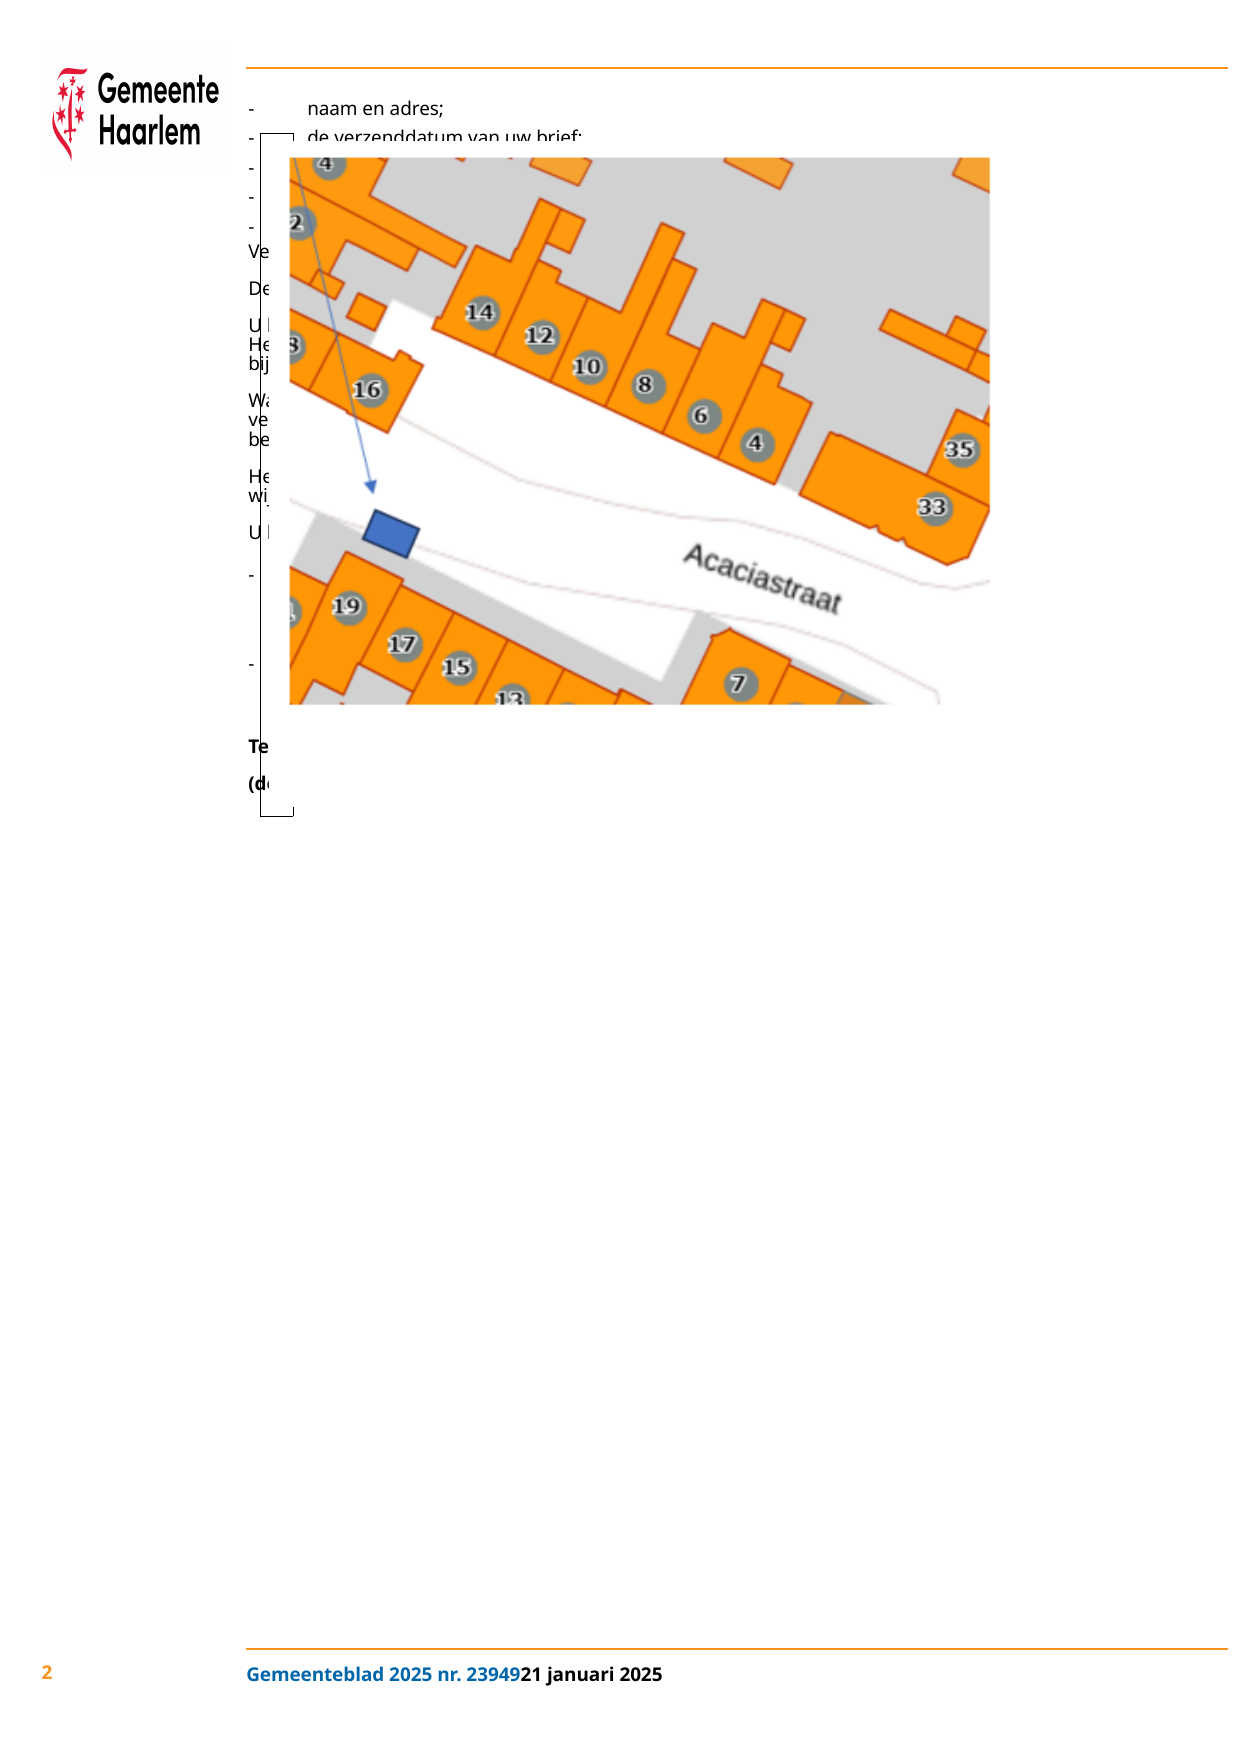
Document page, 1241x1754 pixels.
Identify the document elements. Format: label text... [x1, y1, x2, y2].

picture [268, 141, 1155, 807]
list de verzenddatum van uw brief; [248, 124, 1152, 150]
list naam en adres; [248, 95, 1152, 121]
picture [41, 47, 231, 172]
